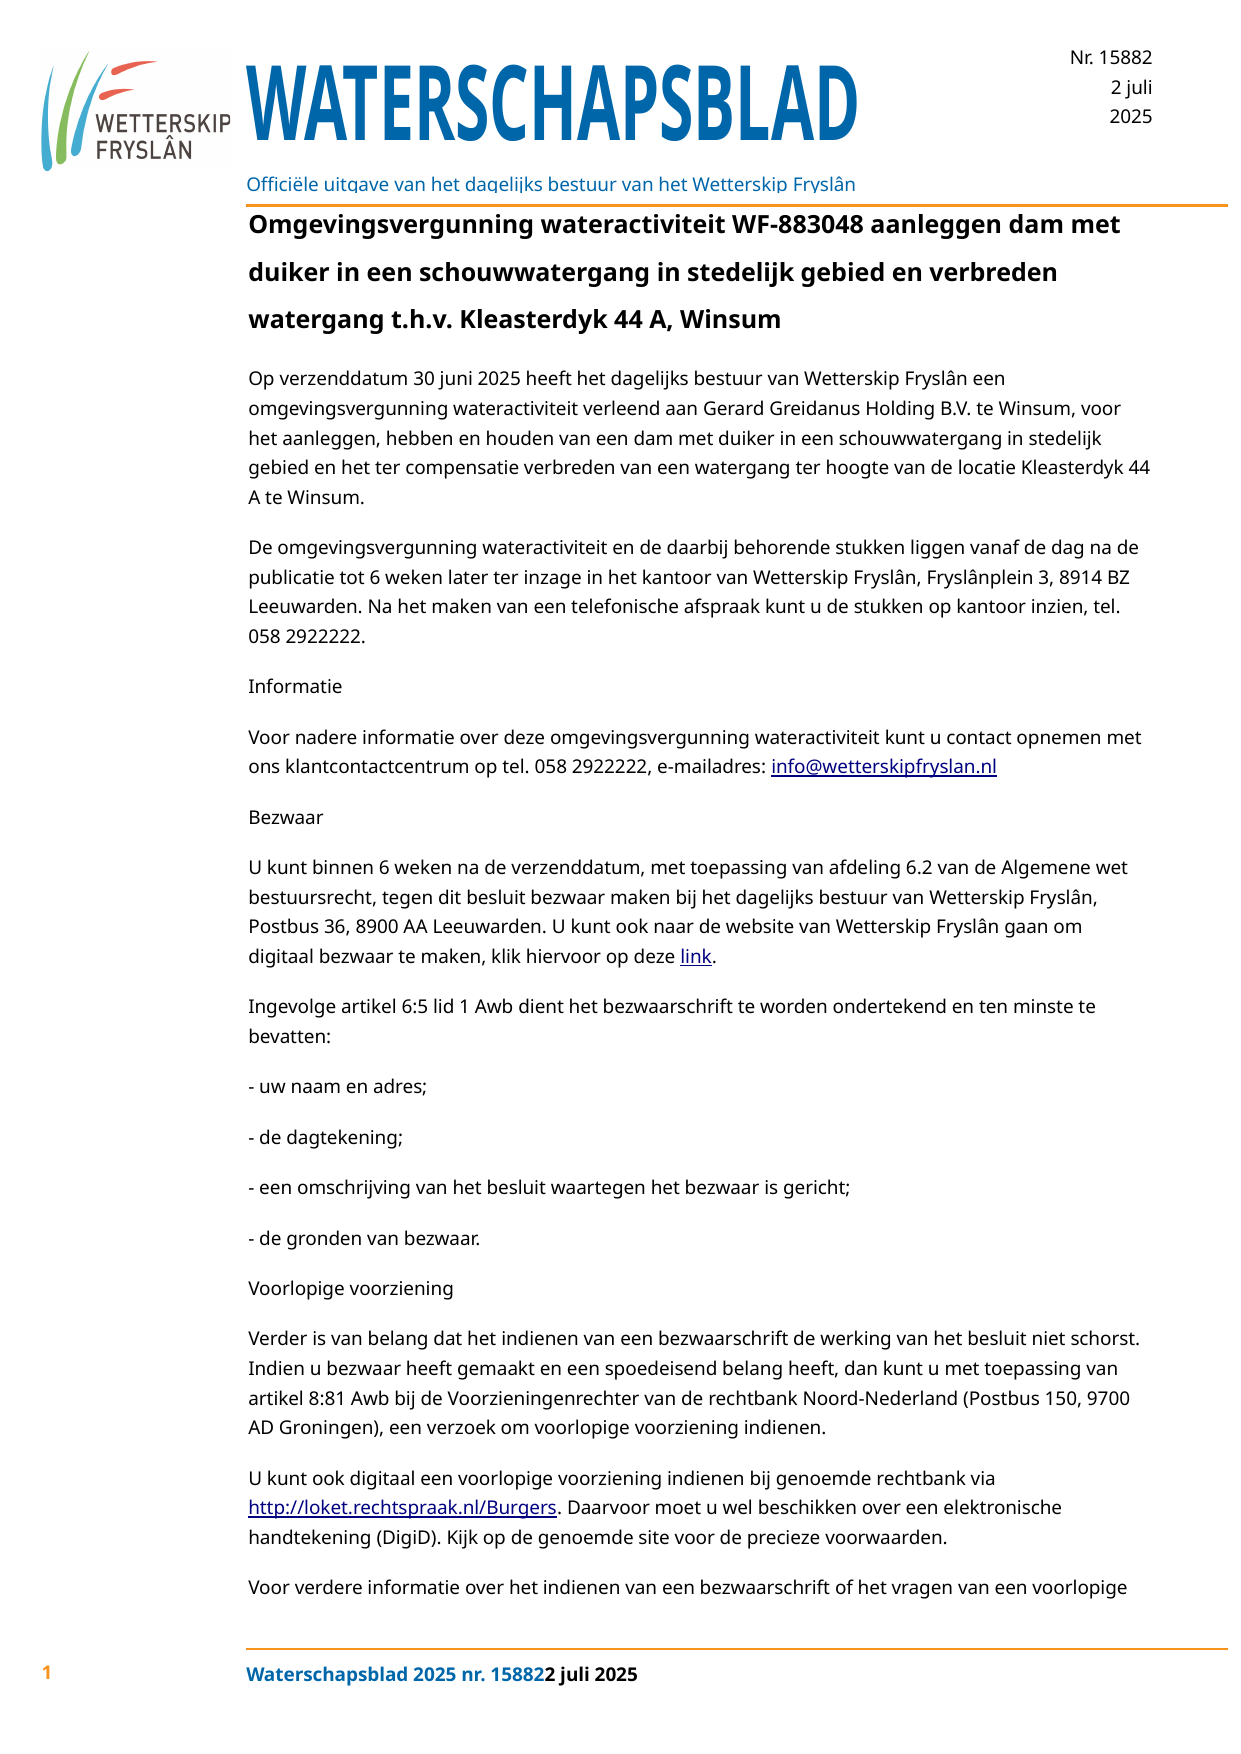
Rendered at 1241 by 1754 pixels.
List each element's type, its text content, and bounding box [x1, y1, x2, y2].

text Omgevingsvergunning wateractiviteit WF-883048 aanleggen dam met duiker in een schouwwatergang in stedelijk gebied en verbreden watergang t.h.v. Kleasterdyk 44 A, Winsum [248, 207, 1152, 336]
text - de dagtekening; [248, 1124, 1152, 1149]
text U kunt binnen 6 weken na de verzenddatum, met toepassing van afdeling 6.2 van de Algemene wet bestuursrecht, tegen dit besluit bezwaar maken bij het dagelijks bestuur van Wetterskip Fryslân, Postbus 36, 8900 AA Leeuwarden. U kunt ook naar de website van Wetterskip Fryslân gaan om digitaal bezwaar te maken, klik hiervoor op deze link. [248, 854, 1152, 969]
text Verder is van belang dat het indienen van een bezwaarschrift de werking van het besluit niet schorst. Indien u bezwaar heeft gemaakt en een spoedeisend belang heeft, dan kunt u met toepassing van artikel 8:81 Awb bij de Voorzieningenrechter van de rechtbank Noord-Nederland (Postbus 150, 9700 AD Groningen), een verzoek om voorlopige voorziening indienen. [248, 1326, 1152, 1440]
text De omgevingsvergunning wateractiviteit en de daarbij behorende stukken liggen vanaf de dag na de publicatie tot 6 weken later ter inzage in het kantoor van Wetterskip Fryslân, Fryslânplein 3, 8914 BZ Leeuwarden. Na het maken van een telefonische afspraak kunt u de stukken op kantoor inzien, tel. 058 2922222. [248, 534, 1152, 649]
text Ingevolge artikel 6:5 lid 1 Awb dient het bezwaarschrift te worden ondertekend en ten minste te bevatten: [248, 993, 1152, 1049]
text Voorlopige voorziening [248, 1275, 1152, 1301]
text - een omschrijving van het besluit waartegen het bezwaar is gericht; [248, 1174, 1152, 1200]
text Bezwaar [248, 804, 1152, 829]
text U kunt ook digitaal een voorlopige voorziening indienen bij genoemde rechtbank via http://loket.rechtspraak.nl/Burgers. Daarvoor moet u wel beschikken over een elektronische handtekening (DigiD). Kijk op de genoemde site voor de precieze voorwaarden. [248, 1465, 1152, 1549]
text Informatie [248, 673, 1152, 699]
text Voor nadere informatie over deze omgevingsvergunning wateractiviteit kunt u contact opnemen met ons klantcontactcentrum op tel. 058 2922222, e-mailadres: info@wetterskipfryslan.nl [248, 724, 1152, 779]
text Voor verdere informatie over het indienen van een bezwaarschrift of het vragen van een voorlopige [248, 1574, 1152, 1600]
picture [41, 47, 231, 172]
text Op verzenddatum 30 juni 2025 heeft het dagelijks bestuur van Wetterskip Fryslân een omgevingsvergunning wateractiviteit verleend aan Gerard Greidanus Holding B.V. te Winsum, voor het aanleggen, hebben en houden van een dam met duiker in een schouwwatergang in stedelijk gebied en het ter compensatie verbreden van een watergang ter hoogte van de locatie Kleasterdyk 44 A te Winsum. [248, 366, 1152, 509]
text - de gronden van bezwaar. [248, 1225, 1152, 1250]
text - uw naam en adres; [248, 1073, 1152, 1099]
